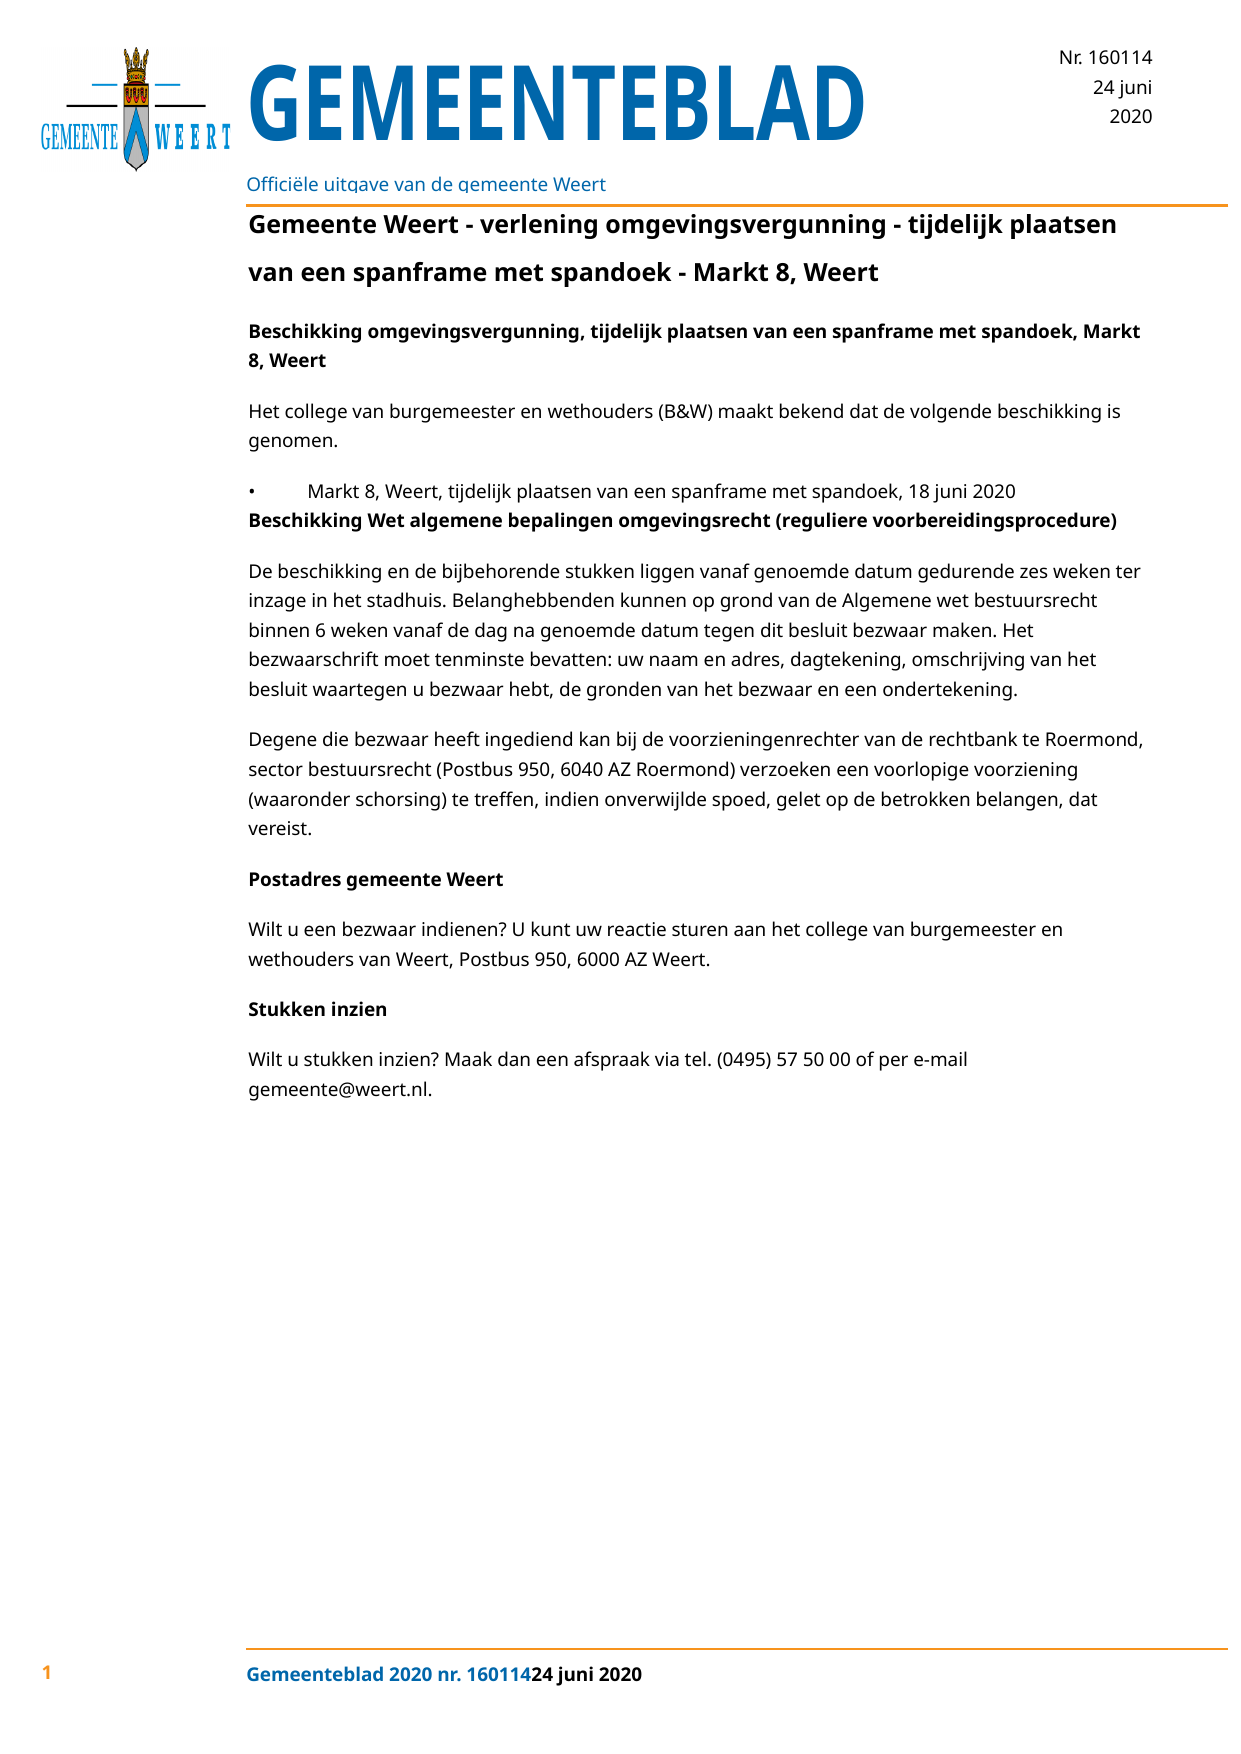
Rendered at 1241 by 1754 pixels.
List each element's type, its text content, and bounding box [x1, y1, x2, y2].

picture [41, 47, 231, 172]
text Gemeente Weert - verlening omgevingsvergunning - tijdelijk plaatsen van een spanframe met spandoek - Markt 8, Weert [248, 207, 1152, 288]
text Wilt u een bezwaar indienen? U kunt uw reactie sturen aan het college van burgemeester en wethouders van Weert, Postbus 950, 6000 AZ Weert. [248, 916, 1152, 972]
text Stukken inzien [248, 996, 1152, 1022]
text Wilt u stukken inzien? Maak dan een afspraak via tel. (0495) 57 50 00 of per e-mail gemeente@weert.nl. [248, 1047, 1152, 1102]
list Markt 8, Weert, tijdelijk plaatsen van een spanframe met spandoek, 18 juni 2020 [248, 478, 1152, 504]
text Beschikking omgevingsvergunning, tijdelijk plaatsen van een spanframe met spandoek, Markt 8, Weert [248, 318, 1152, 373]
text De beschikking en de bijbehorende stukken liggen vanaf genoemde datum gedurende zes weken ter inzage in het stadhuis. Belanghebbenden kunnen op grond van de Algemene wet bestuursrecht binnen 6 weken vanaf de dag na genoemde datum tegen dit besluit bezwaar maken. Het bezwaarschrift moet tenminste bevatten: uw naam en adres, dagtekening, omschrijving van het besluit waartegen u bezwaar hebt, de gronden van het bezwaar en een ondertekening. [248, 558, 1152, 702]
text Het college van burgemeester en wethouders (B&W) maakt bekend dat de volgende beschikking is genomen. [248, 398, 1152, 453]
text Degene die bezwaar heeft ingediend kan bij de voorzieningenrechter van de rechtbank te Roermond, sector bestuursrecht (Postbus 950, 6040 AZ Roermond) verzoeken een voorlopige voorziening (waaronder schorsing) te treffen, indien onverwijlde spoed, gelet op de betrokken belangen, dat vereist. [248, 727, 1152, 841]
text Beschikking Wet algemene bepalingen omgevingsrecht (reguliere voorbereidingsprocedure) [248, 507, 1152, 533]
text Postadres gemeente Weert [248, 866, 1152, 892]
